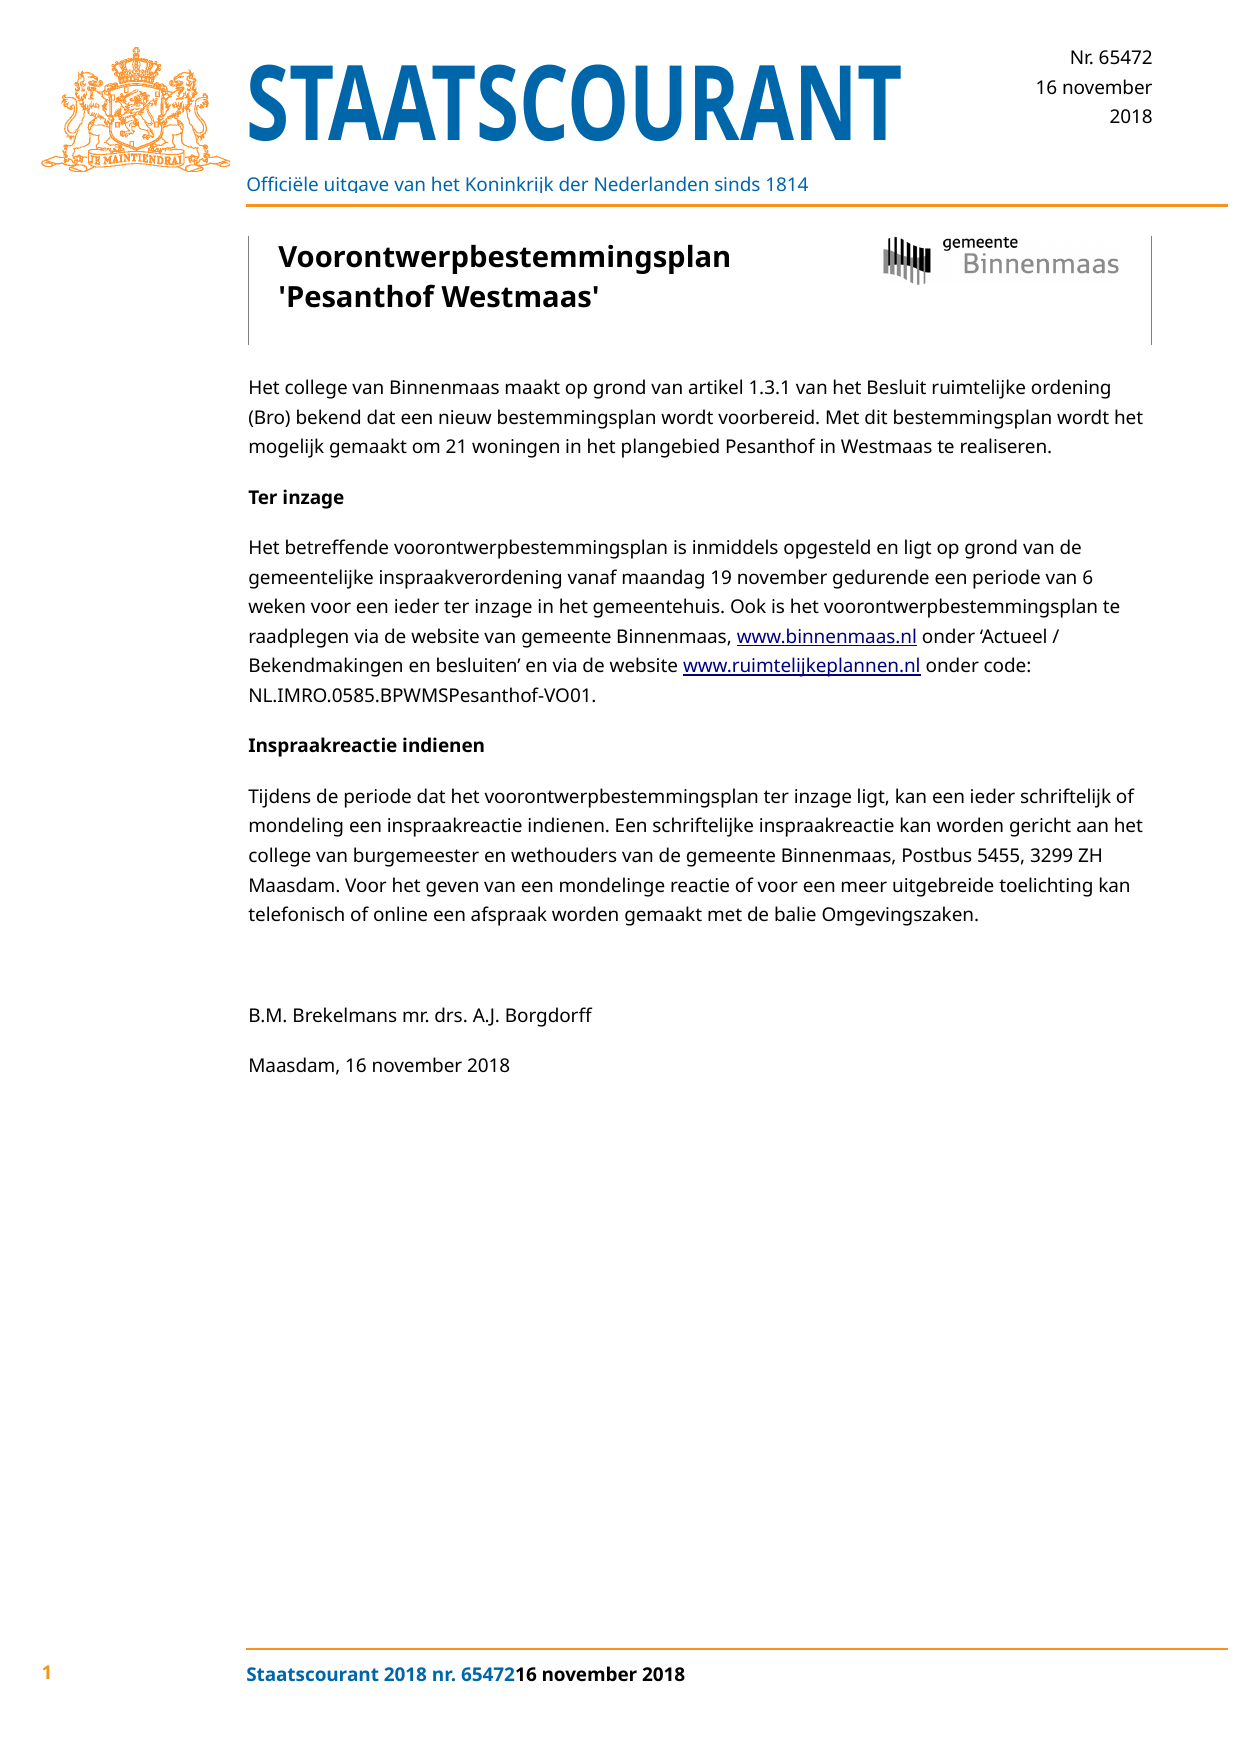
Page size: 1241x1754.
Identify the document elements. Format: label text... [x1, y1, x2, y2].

text Inspraakreactie indienen [248, 733, 1152, 758]
text Tijdens de periode dat het voorontwerpbestemmingsplan ter inzage ligt, kan een ieder schriftelijk of mondeling een inspraakreactie indienen. Een schriftelijke inspraakreactie kan worden gericht aan het college van burgemeester en wethouders van de gemeente Binnenmaas, Postbus 5455, 3299 ZH Maasdam. Voor het geven van een mondelinge reactie of voor een meer uitgebreide toelichting kan telefonisch of online een afspraak worden gemaakt met de balie Omgevingszaken. [248, 783, 1152, 927]
text Maasdam, 16 november 2018 [248, 1053, 1152, 1078]
picture [882, 236, 1119, 285]
text Ter inzage [248, 484, 1152, 509]
text Het betreffende voorontwerpbestemmingsplan is inmiddels opgesteld en ligt op grond van de gemeentelijke inspraakverordening vanaf maandag 19 november gedurende een periode van 6 weken voor een ieder ter inzage in het gemeentehuis. Ook is het voorontwerpbestemmingsplan te raadplegen via de website van gemeente Binnenmaas, www.binnenmaas.nl onder ‘Actueel / Bekendmakingen en besluiten’ en via de website www.ruimtelijkeplannen.nl onder code: NL.IMRO.0585.BPWMSPesanthof-VO01. [248, 534, 1152, 708]
text Het college van Binnenmaas maakt op grond van artikel 1.3.1 van het Besluit ruimtelijke ordening (Bro) bekend dat een nieuw bestemmingsplan wordt voorbereid. Met dit bestemmingsplan wordt het mogelijk gemaakt om 21 woningen in het plangebied Pesanthof in Westmaas te realiseren. [248, 374, 1152, 459]
table_header Voorontwerpbestemmingsplan 'Pesanthof Westmaas' [249, 236, 850, 345]
text B.M. Brekelmans mr. drs. A.J. Borgdorff [248, 1002, 1152, 1028]
table_header [850, 236, 1151, 345]
picture [41, 47, 231, 172]
